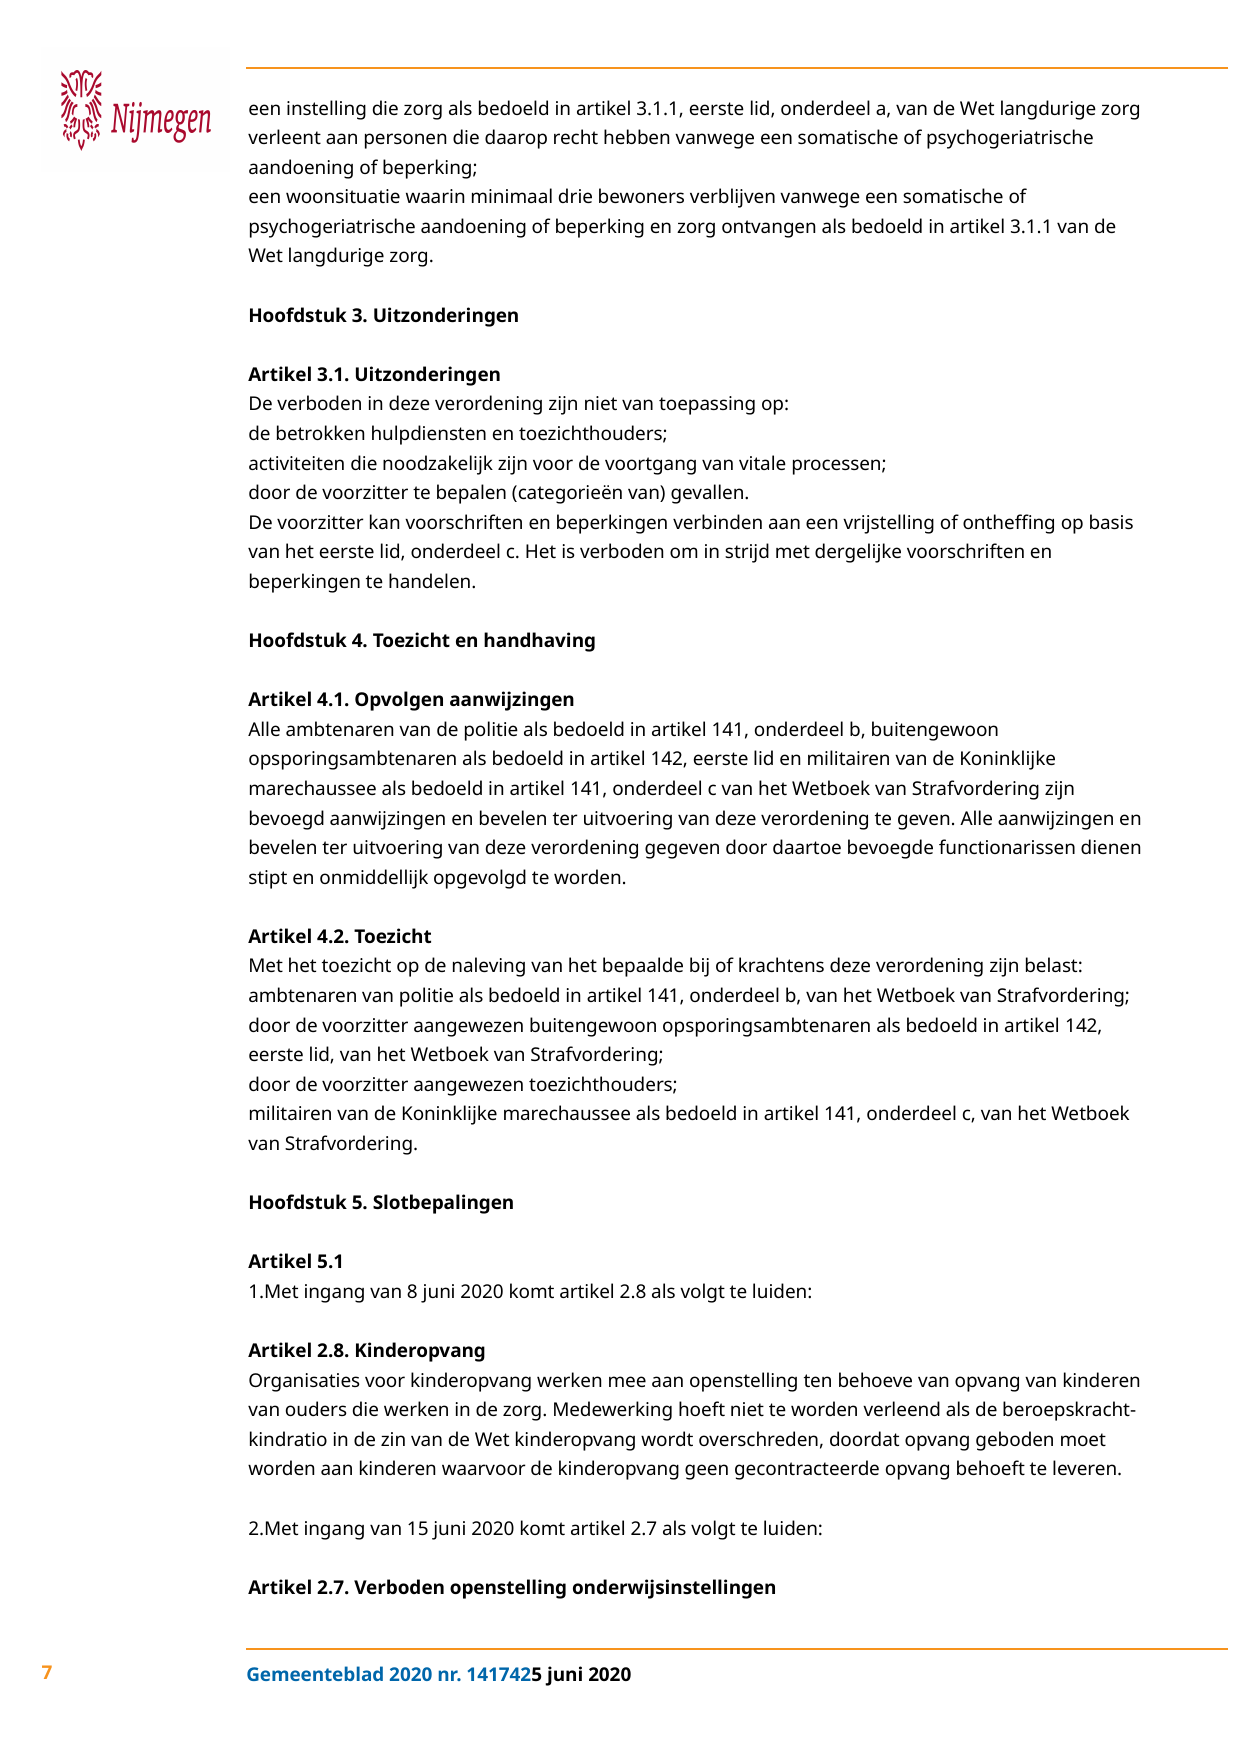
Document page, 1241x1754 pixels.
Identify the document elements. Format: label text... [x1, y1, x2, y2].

text 1.Met ingang van 8 juni 2020 komt artikel 2.8 als volgt te luiden: [248, 1278, 1152, 1304]
text Artikel 4.2. Toezicht [248, 923, 1152, 949]
picture [41, 47, 231, 172]
text Hoofdstuk 3. Uitzonderingen [248, 302, 1152, 328]
text door de voorzitter aangewezen toezichthouders; [248, 1071, 1152, 1097]
text een instelling die zorg als bedoeld in artikel 3.1.1, eerste lid, onderdeel a, van de Wet langdurige zorg verleent aan personen die daarop recht hebben vanwege een somatische of psychogeriatrische aandoening of beperking; [248, 95, 1152, 180]
text activiteiten die noodzakelijk zijn voor de voortgang van vitale processen; [248, 450, 1152, 476]
text De verboden in deze verordening zijn niet van toepassing op: [248, 391, 1152, 416]
text De voorzitter kan voorschriften en beperkingen verbinden aan een vrijstelling of ontheffing op basis van het eerste lid, onderdeel c. Het is verboden om in strijd met dergelijke voorschriften en beperkingen te handelen. [248, 509, 1152, 594]
text Met het toezicht op de naleving van het bepaalde bij of krachtens deze verordening zijn belast: [248, 953, 1152, 978]
text ambtenaren van politie als bedoeld in artikel 141, onderdeel b, van het Wetboek van Strafvordering; [248, 982, 1152, 1008]
text Hoofdstuk 5. Slotbepalingen [248, 1189, 1152, 1215]
text door de voorzitter te bepalen (categorieën van) gevallen. [248, 479, 1152, 505]
text militairen van de Koninklijke marechaussee als bedoeld in artikel 141, onderdeel c, van het Wetboek van Strafvordering. [248, 1101, 1152, 1156]
text door de voorzitter aangewezen buitengewoon opsporingsambtenaren als bedoeld in artikel 142, eerste lid, van het Wetboek van Strafvordering; [248, 1012, 1152, 1067]
text Artikel 4.1. Opvolgen aanwijzingen [248, 686, 1152, 712]
text een woonsituatie waarin minimaal drie bewoners verblijven vanwege een somatische of psychogeriatrische aandoening of beperking en zorg ontvangen als bedoeld in artikel 3.1.1 van de Wet langdurige zorg. [248, 183, 1152, 268]
text de betrokken hulpdiensten en toezichthouders; [248, 420, 1152, 446]
text Artikel 2.8. Kinderopvang [248, 1337, 1152, 1363]
text Hoofdstuk 4. Toezicht en handhaving [248, 627, 1152, 653]
text Artikel 5.1 [248, 1248, 1152, 1274]
text Alle ambtenaren van de politie als bedoeld in artikel 141, onderdeel b, buitengewoon opsporingsambtenaren als bedoeld in artikel 142, eerste lid en militairen van de Koninklijke marechaussee als bedoeld in artikel 141, onderdeel c van het Wetboek van Strafvordering zijn bevoegd aanwijzingen en bevelen ter uitvoering van deze verordening te geven. Alle aanwijzingen en bevelen ter uitvoering van deze verordening gegeven door daartoe bevoegde functionarissen dienen stipt en onmiddellijk opgevolgd te worden. [248, 716, 1152, 890]
text Artikel 3.1. Uitzonderingen [248, 361, 1152, 387]
text Artikel 2.7. Verboden openstelling onderwijsinstellingen [248, 1574, 1152, 1600]
text Organisaties voor kinderopvang werken mee aan openstelling ten behoeve van opvang van kinderen van ouders die werken in de zorg. Medewerking hoeft niet te worden verleend als de beroepskracht-kindratio in de zin van de Wet kinderopvang wordt overschreden, doordat opvang geboden moet worden aan kinderen waarvoor de kinderopvang geen gecontracteerde opvang behoeft te leveren. [248, 1367, 1152, 1481]
text 2.Met ingang van 15 juni 2020 komt artikel 2.7 als volgt te luiden: [248, 1515, 1152, 1541]
